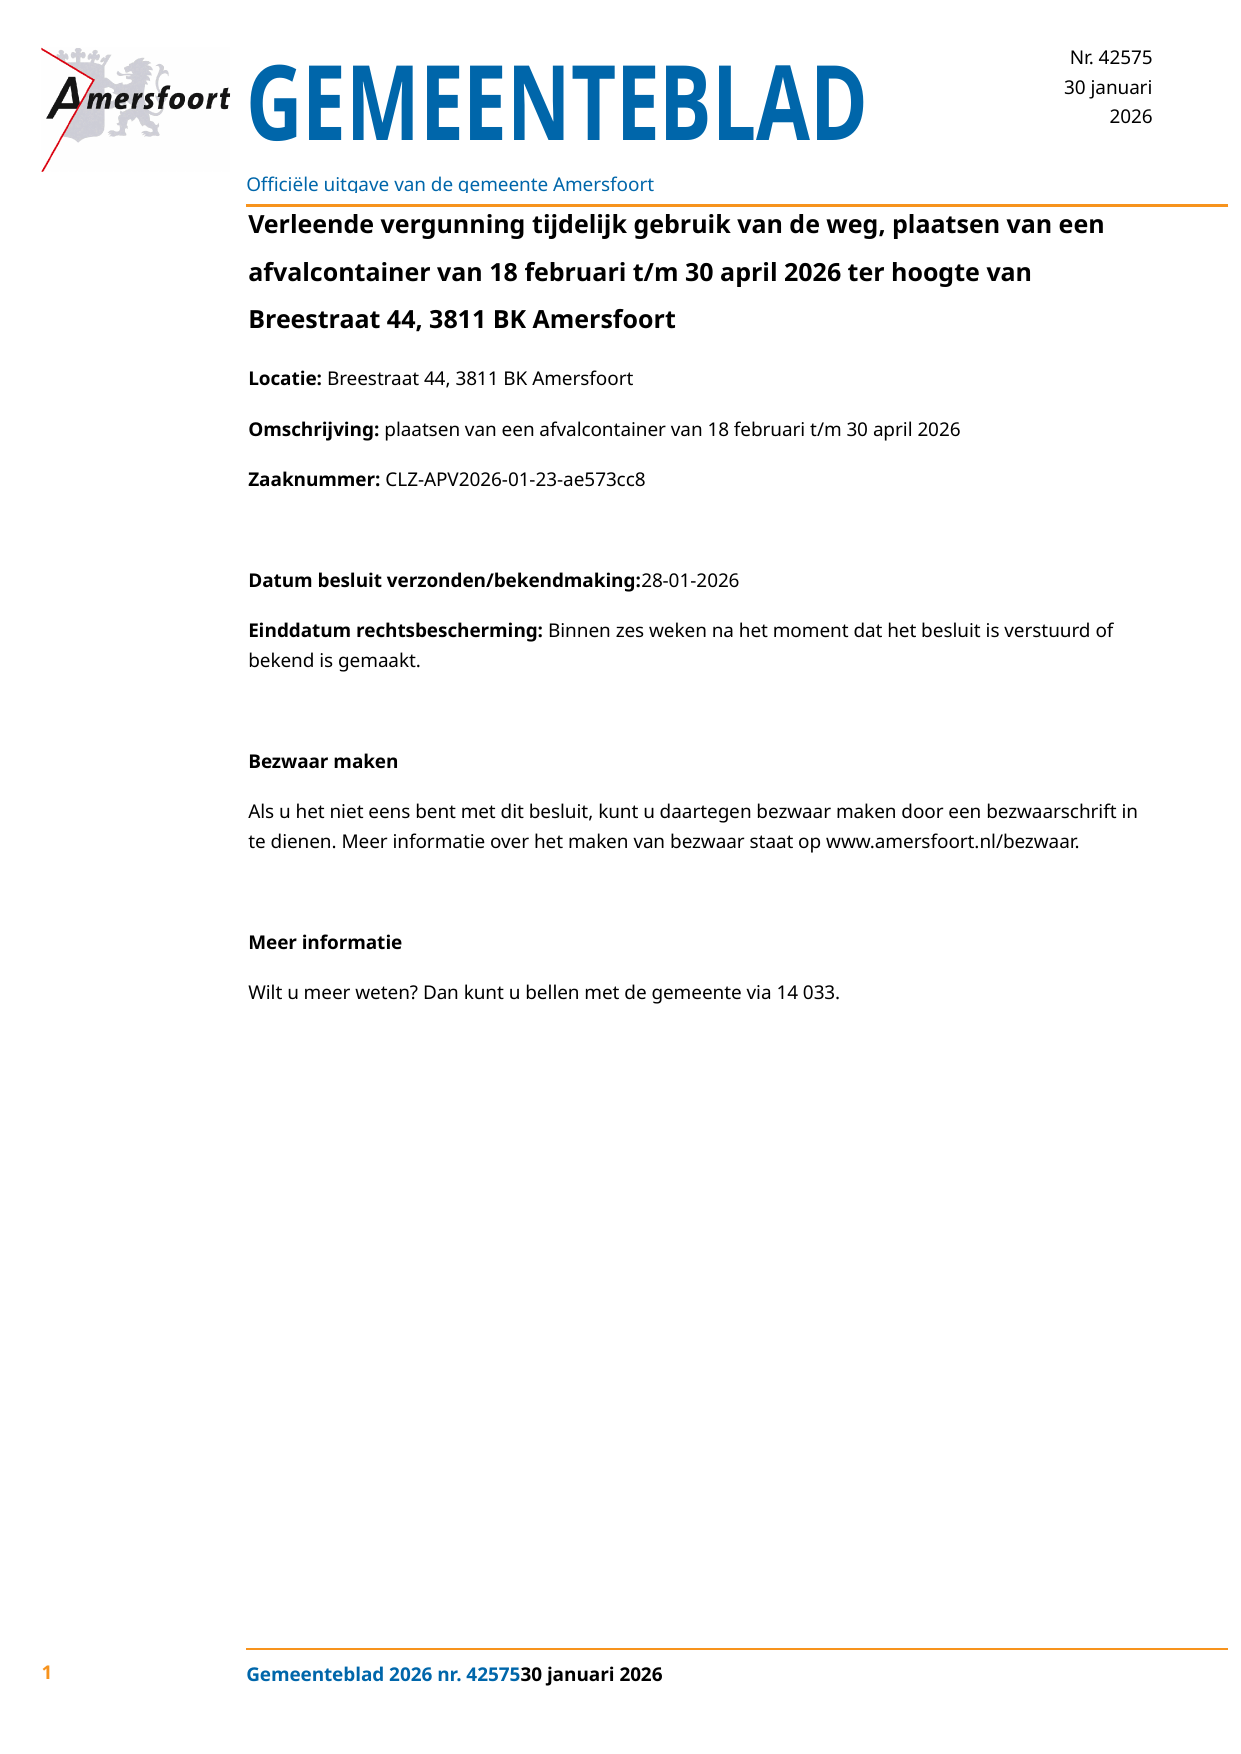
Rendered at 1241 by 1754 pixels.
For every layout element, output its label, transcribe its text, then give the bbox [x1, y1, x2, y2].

text Datum besluit verzonden/bekendmaking:28-01-2026 [248, 567, 1152, 593]
text Einddatum rechtsbescherming: Binnen zes weken na het moment dat het besluit is verstuurd of bekend is gemaakt. [248, 618, 1152, 673]
text Bezwaar maken [248, 748, 1152, 774]
text Wilt u meer weten? Dan kunt u bellen met de gemeente via 14 033. [248, 979, 1152, 1005]
text Meer informatie [248, 929, 1152, 954]
text Omschrijving: plaatsen van een afvalcontainer van 18 februari t/m 30 april 2026 [248, 416, 1152, 442]
text Als u het niet eens bent met dit besluit, kunt u daartegen bezwaar maken door een bezwaarschrift in te dienen. Meer informatie over het maken van bezwaar staat op www.amersfoort.nl/bezwaar. [248, 798, 1152, 854]
text Verleende vergunning tijdelijk gebruik van de weg, plaatsen van een afvalcontainer van 18 februari t/m 30 april 2026 ter hoogte van Breestraat 44, 3811 BK Amersfoort [248, 207, 1152, 336]
picture [41, 47, 231, 172]
text Locatie: Breestraat 44, 3811 BK Amersfoort [248, 366, 1152, 391]
text Zaaknummer: CLZ-APV2026-01-23-ae573cc8 [248, 466, 1152, 492]
